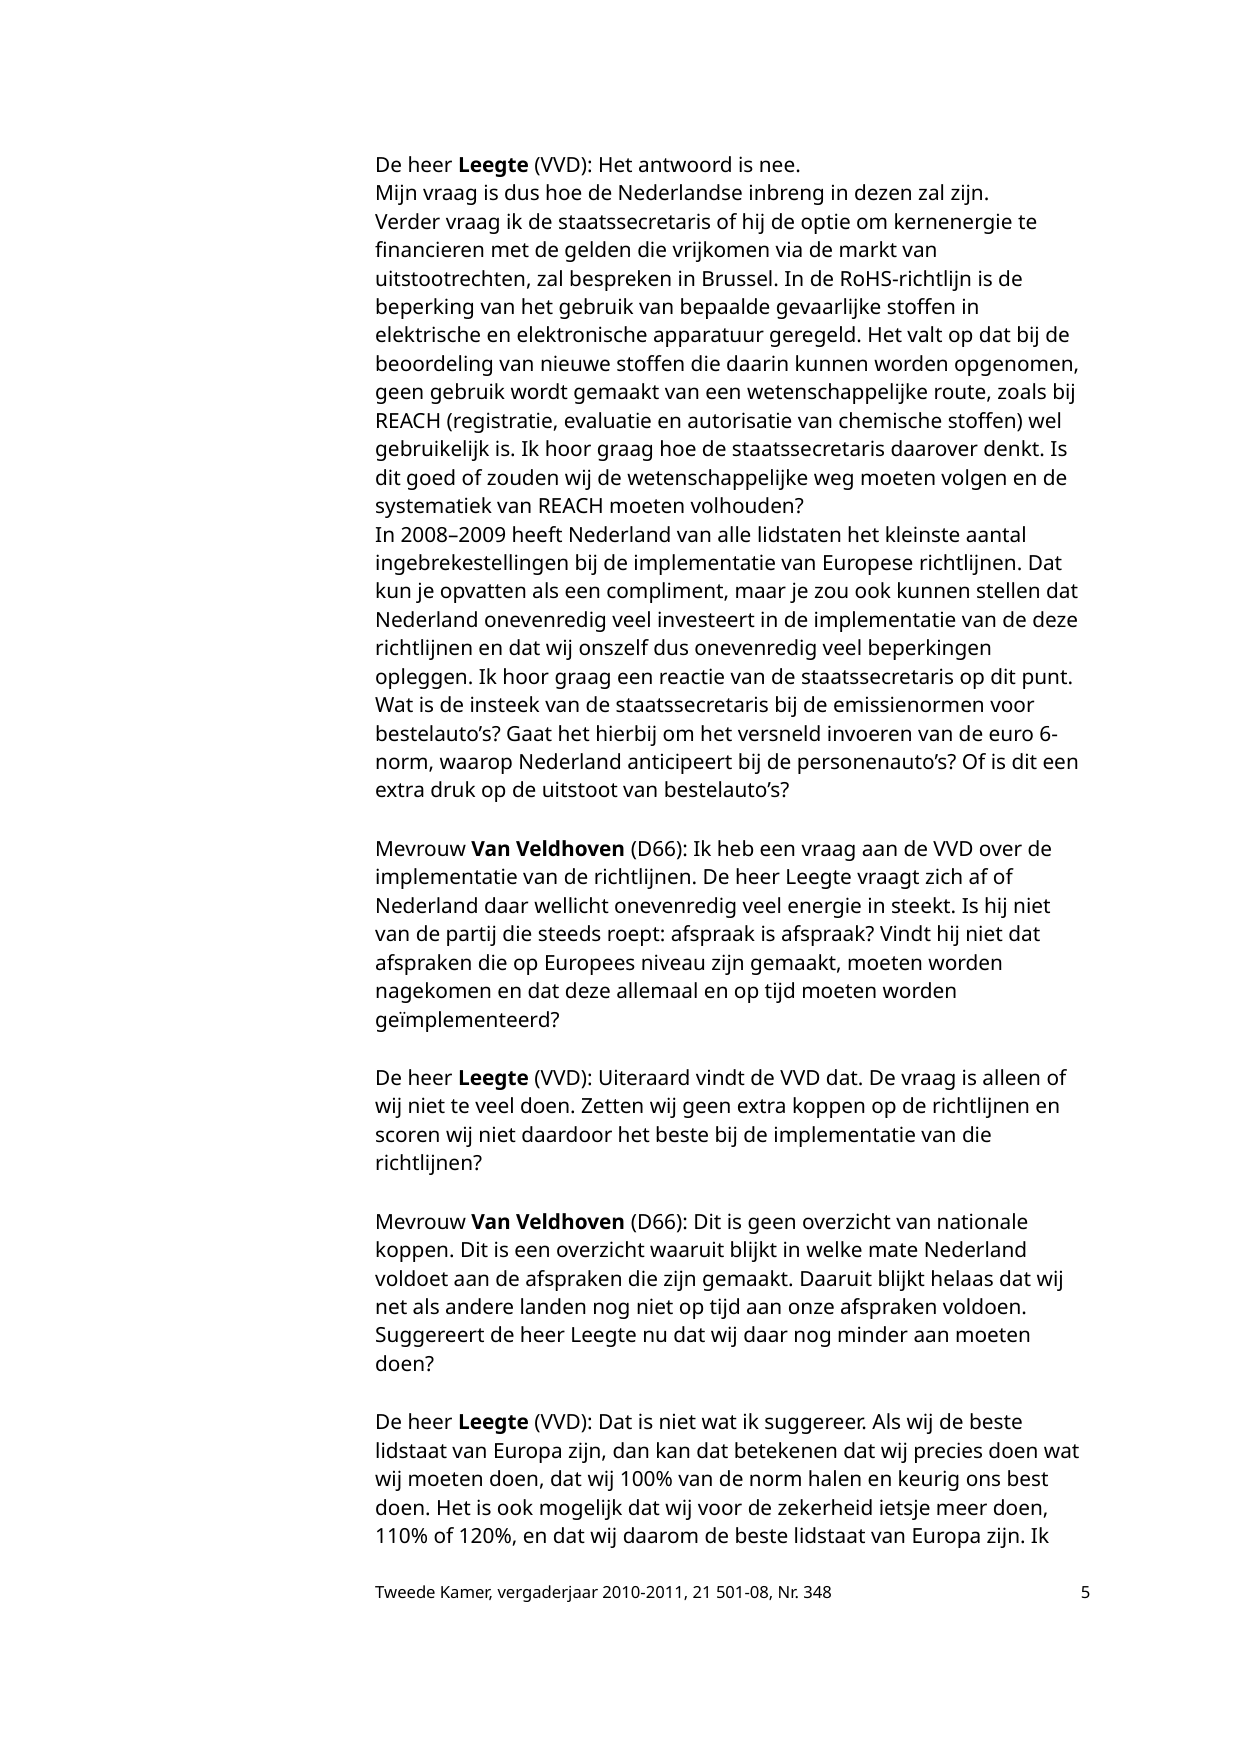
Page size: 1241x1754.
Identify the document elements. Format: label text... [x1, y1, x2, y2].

text Verder vraag ik de staatssecretaris of hij de optie om kernenergie te financieren met de gelden die vrijkomen via de markt van uitstootrechten, zal bespreken in Brussel. In de RoHS-richtlijn is de beperking van het gebruik van bepaalde gevaarlijke stoffen in elektrische en elektronische apparatuur geregeld. Het valt op dat bij de beoordeling van nieuwe stoffen die daarin kunnen worden opgenomen, geen gebruik wordt gemaakt van een wetenschappelijke route, zoals bij REACH (registratie, evaluatie en autorisatie van chemische stoffen) wel gebruikelijk is. Ik hoor graag hoe de staatssecretaris daarover denkt. Is dit goed of zouden wij de wetenschappelijke weg moeten volgen en de systematiek van REACH moeten volhouden? [375, 207, 1090, 520]
text Wat is de insteek van de staatssecretaris bij de emissienormen voor bestelauto’s? Gaat het hierbij om het versneld invoeren van de euro 6-norm, waarop Nederland anticipeert bij de personenauto’s? Of is dit een extra druk op de uitstoot van bestelauto’s? [375, 690, 1090, 804]
text De heer Leegte (VVD): Dat is niet wat ik suggereer. Als wij de beste lidstaat van Europa zijn, dan kan dat betekenen dat wij precies doen wat wij moeten doen, dat wij 100% van de norm halen en keurig ons best doen. Het is ook mogelijk dat wij voor de zekerheid ietsje meer doen, 110% of 120%, en dat wij daarom de beste lidstaat van Europa zijn. Ik [375, 1407, 1090, 1550]
text Mevrouw Van Veldhoven (D66): Ik heb een vraag aan de VVD over de implementatie van de richtlijnen. De heer Leegte vraagt zich af of Nederland daar wellicht onevenredig veel energie in steekt. Is hij niet van de partij die steeds roept: afspraak is afspraak? Vindt hij niet dat afspraken die op Europees niveau zijn gemaakt, moeten worden nagekomen en dat deze allemaal en op tijd moeten worden geïmplementeerd? [375, 834, 1090, 1033]
text De heer Leegte (VVD): Het antwoord is nee. [375, 150, 1090, 178]
text Mevrouw Van Veldhoven (D66): Dit is geen overzicht van nationale koppen. Dit is een overzicht waaruit blijkt in welke mate Nederland voldoet aan de afspraken die zijn gemaakt. Daaruit blijkt helaas dat wij net als andere landen nog niet op tijd aan onze afspraken voldoen. Suggereert de heer Leegte nu dat wij daar nog minder aan moeten doen? [375, 1207, 1090, 1377]
text Mijn vraag is dus hoe de Nederlandse inbreng in dezen zal zijn. [375, 178, 1090, 207]
text In 2008–2009 heeft Nederland van alle lidstaten het kleinste aantal ingebrekestellingen bij de implementatie van Europese richtlijnen. Dat kun je opvatten als een compliment, maar je zou ook kunnen stellen dat Nederland onevenredig veel investeert in de implementatie van de deze richtlijnen en dat wij onszelf dus onevenredig veel beperkingen opleggen. Ik hoor graag een reactie van de staatssecretaris op dit punt. [375, 520, 1090, 690]
text De heer Leegte (VVD): Uiteraard vindt de VVD dat. De vraag is alleen of wij niet te veel doen. Zetten wij geen extra koppen op de richtlijnen en scoren wij niet daardoor het beste bij de implementatie van die richtlijnen? [375, 1063, 1090, 1177]
